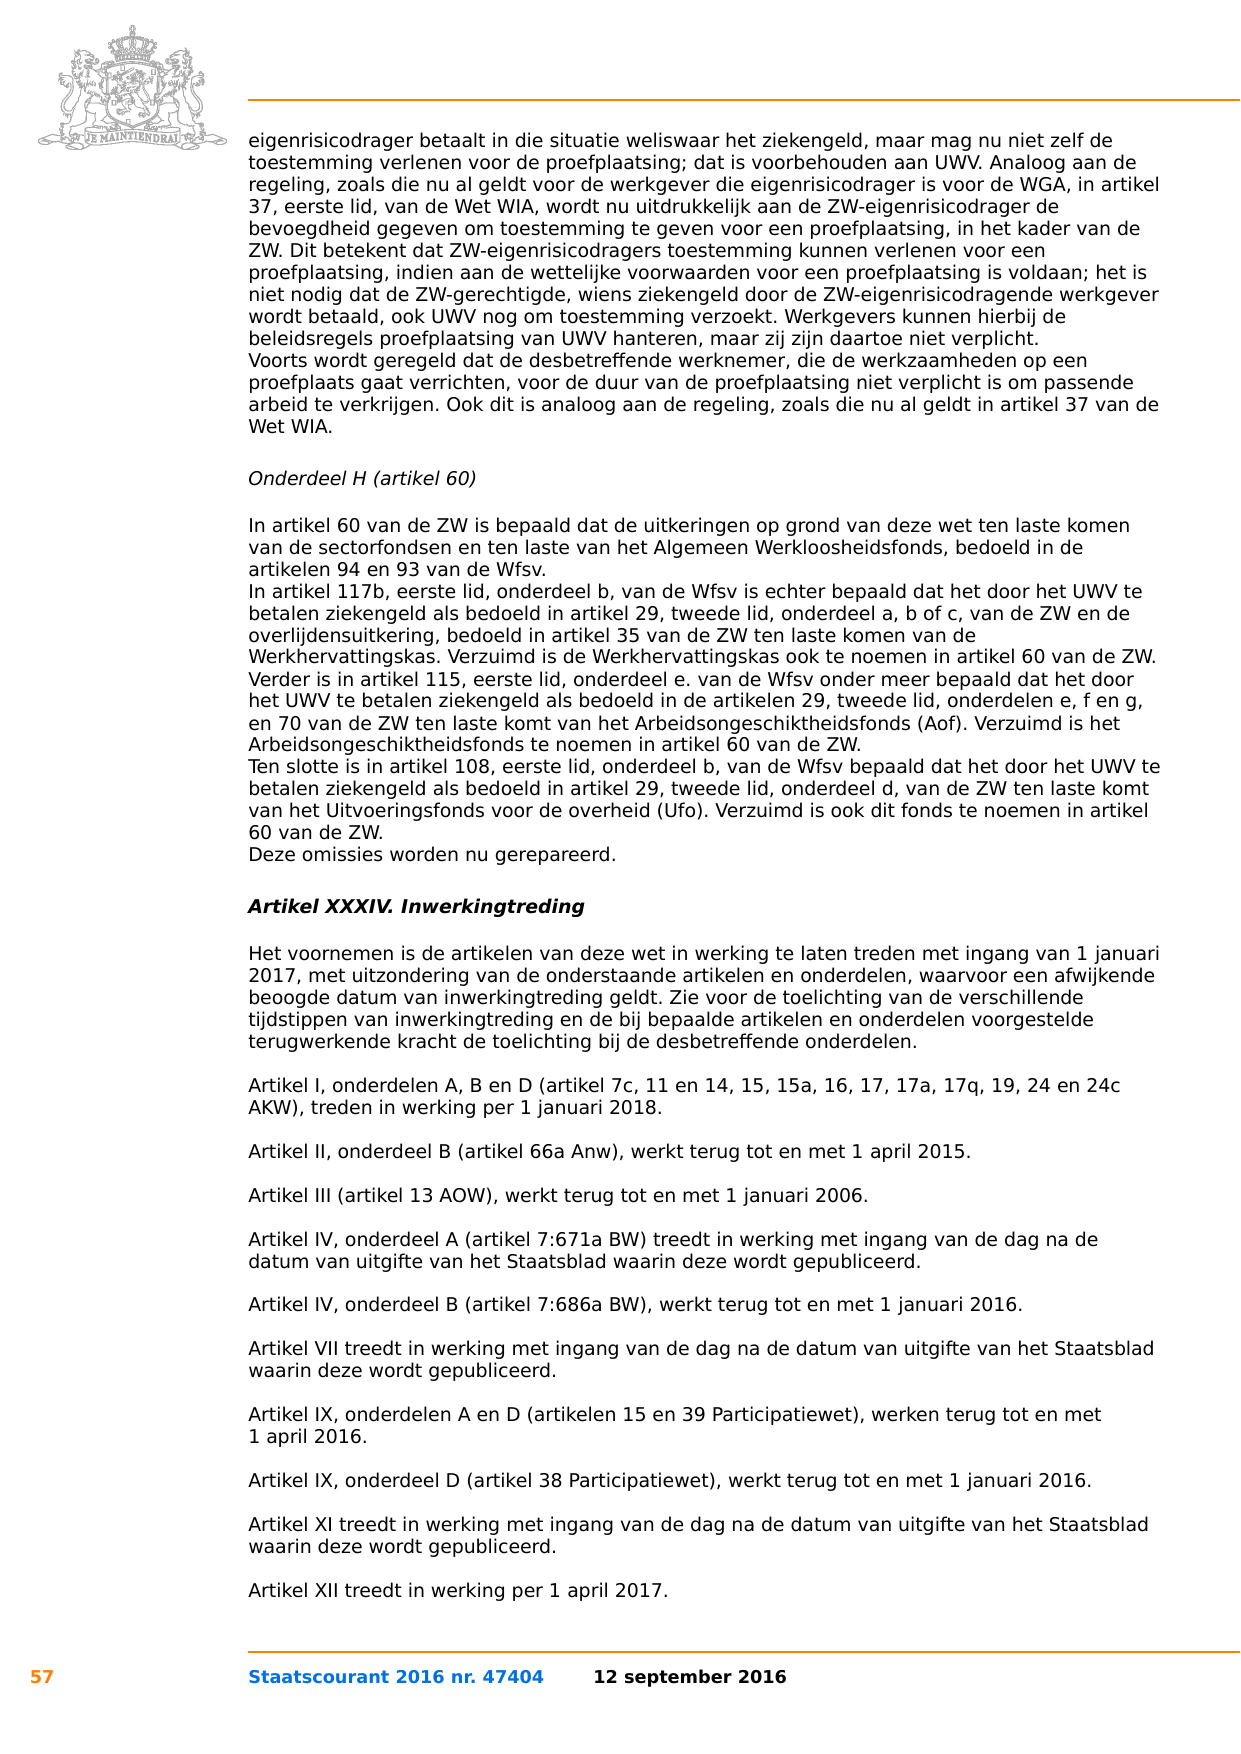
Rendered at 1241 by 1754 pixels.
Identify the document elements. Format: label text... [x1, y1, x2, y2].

text Ten slotte is in artikel 108, eerste lid, onderdeel b, van de Wfsv bepaald dat het door het UWV te betalen ziekengeld als bedoeld in artikel 29, tweede lid, onderdeel d, van de ZW ten laste komt van het Uitvoeringsfonds voor de overheid (Ufo). Verzuimd is ook dit fonds te noemen in artikel 60 van de ZW. [248, 756, 1163, 844]
text Artikel XI treedt in werking met ingang van de dag na de datum van uitgifte van het Staatsblad waarin deze wordt gepubliceerd. [248, 1514, 1163, 1558]
text Voorts wordt geregeld dat de desbetreffende werknemer, die de werkzaamheden op een proefplaats gaat verrichten, voor de duur van de proefplaatsing niet verplicht is om passende arbeid te verkrijgen. Ook dit is analoog aan de regeling, zoals die nu al geldt in artikel 37 van de Wet WIA. [248, 350, 1163, 438]
text eigenrisicodrager betaalt in die situatie weliswaar het ziekengeld, maar mag nu niet zelf de toestemming verlenen voor de proefplaatsing; dat is voorbehouden aan UWV. Analoog aan de regeling, zoals die nu al geldt voor de werkgever die eigenrisicodrager is voor de WGA, in artikel 37, eerste lid, van de Wet WIA, wordt nu uitdrukkelijk aan de ZW-eigenrisicodrager de bevoegdheid gegeven om toestemming te geven voor een proefplaatsing, in het kader van de ZW. Dit betekent dat ZW-eigenrisicodragers toestemming kunnen verlenen voor een proefplaatsing, indien aan de wettelijke voorwaarden voor een proefplaatsing is voldaan; het is niet nodig dat de ZW-gerechtigde, wiens ziekengeld door de ZW-eigenrisicodragende werkgever wordt betaald, ook UWV nog om toestemming verzoekt. Werkgevers kunnen hierbij de beleidsregels proefplaatsing van UWV hanteren, maar zij zijn daartoe niet verplicht. [248, 130, 1163, 350]
text Artikel III (artikel 13 AOW), werkt terug tot en met 1 januari 2006. [248, 1185, 1163, 1207]
picture [38, 25, 227, 150]
text Artikel IV, onderdeel A (artikel 7:671a BW) treedt in werking met ingang van de dag na de datum van uitgifte van het Staatsblad waarin deze wordt gepubliceerd. [248, 1228, 1163, 1272]
text Deze omissies worden nu gerepareerd. [248, 844, 1163, 866]
text In artikel 60 van de ZW is bepaald dat de uitkeringen op grond van deze wet ten laste komen van de sectorfondsen en ten laste van het Algemeen Werkloosheidsfonds, bedoeld in de artikelen 94 en 93 van de Wfsv. [248, 514, 1163, 581]
text Artikel VII treedt in werking met ingang van de dag na de datum van uitgifte van het Staatsblad waarin deze wordt gepubliceerd. [248, 1338, 1163, 1382]
text Het voornemen is de artikelen van deze wet in werking te laten treden met ingang van 1 januari 2017, met uitzondering van de onderstaande artikelen en onderdelen, waarvoor een afwijkende beoogde datum van inwerkingtreding geldt. Zie voor de toelichting van de verschillende tijdstippen van inwerkingtreding en de bij bepaalde artikelen en onderdelen voorgestelde terugwerkende kracht de toelichting bij de desbetreffende onderdelen. [248, 943, 1163, 1053]
subtitle Onderdeel H (artikel 60) [248, 468, 1163, 489]
subtitle Artikel XXXIV. Inwerkingtreding [248, 896, 1163, 918]
text Artikel XII treedt in werking per 1 april 2017. [248, 1579, 1163, 1602]
text In artikel 117b, eerste lid, onderdeel b, van de Wfsv is echter bepaald dat het door het UWV te betalen ziekengeld als bedoeld in artikel 29, tweede lid, onderdeel a, b of c, van de ZW en de overlijdensuitkering, bedoeld in artikel 35 van de ZW ten laste komen van de Werkhervattingskas. Verzuimd is de Werkhervattingskas ook te noemen in artikel 60 van de ZW. [248, 581, 1163, 668]
text Artikel I, onderdelen A, B en D (artikel 7c, 11 en 14, 15, 15a, 16, 17, 17a, 17q, 19, 24 en 24c AKW), treden in werking per 1 januari 2018. [248, 1075, 1163, 1119]
text Artikel II, onderdeel B (artikel 66a Anw), werkt terug tot en met 1 april 2015. [248, 1141, 1163, 1163]
text Artikel IV, onderdeel B (artikel 7:686a BW), werkt terug tot en met 1 januari 2016. [248, 1294, 1163, 1316]
text Artikel IX, onderdelen A en D (artikelen 15 en 39 Participatiewet), werken terug tot en met 1 april 2016. [248, 1404, 1163, 1448]
text Verder is in artikel 115, eerste lid, onderdeel e. van de Wfsv onder meer bepaald dat het door het UWV te betalen ziekengeld als bedoeld in de artikelen 29, tweede lid, onderdelen e, f en g, en 70 van de ZW ten laste komt van het Arbeidsongeschiktheidsfonds (Aof). Verzuimd is het Arbeidsongeschiktheidsfonds te noemen in artikel 60 van de ZW. [248, 668, 1163, 756]
text Artikel IX, onderdeel D (artikel 38 Participatiewet), werkt terug tot en met 1 januari 2016. [248, 1470, 1163, 1492]
